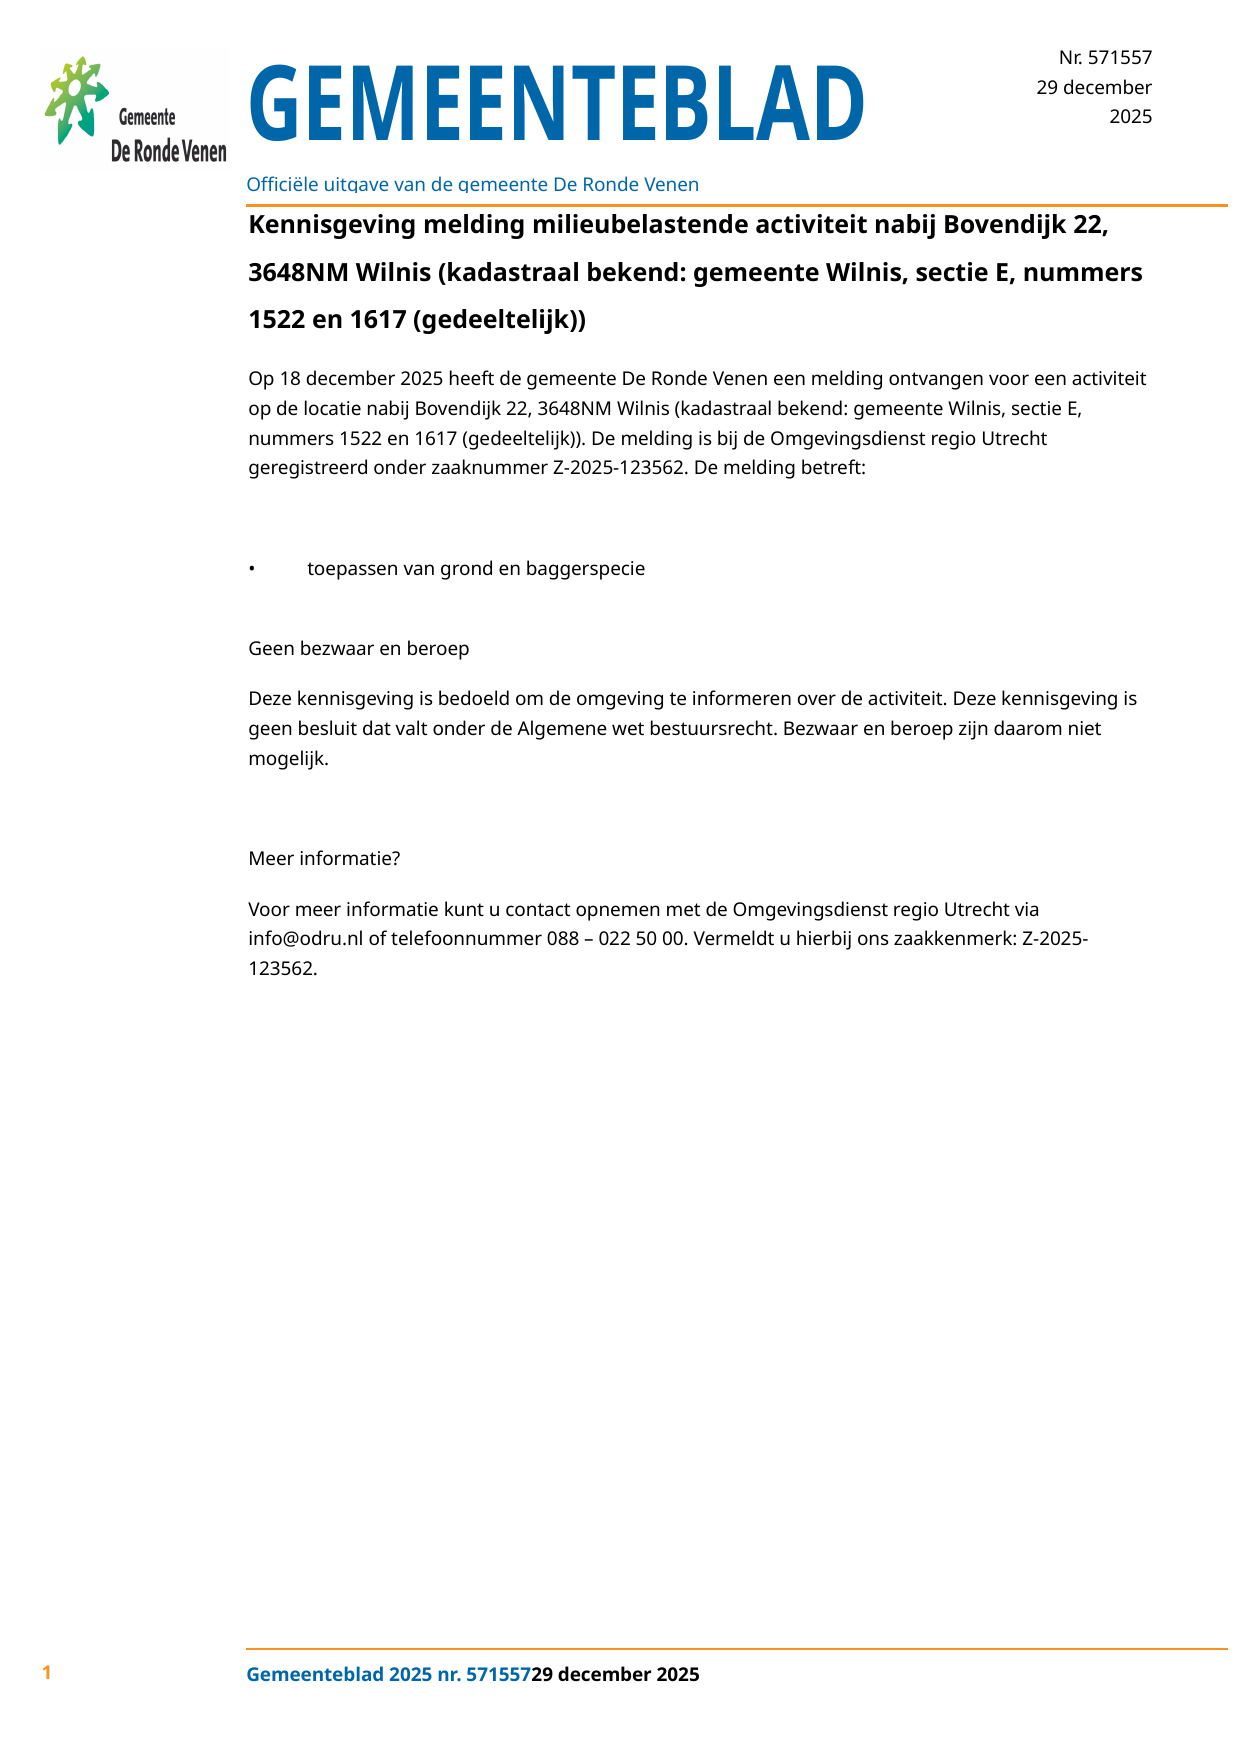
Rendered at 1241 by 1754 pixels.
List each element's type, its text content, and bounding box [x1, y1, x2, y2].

text Meer informatie? [248, 846, 1152, 871]
text Deze kennisgeving is bedoeld om de omgeving te informeren over de activiteit. Deze kennisgeving is geen besluit dat valt onder de Algemene wet bestuursrecht. Bezwaar en beroep zijn daarom niet mogelijk. [248, 686, 1152, 770]
list toepassen van grond en baggerspecie [248, 555, 1152, 581]
text Op 18 december 2025 heeft de gemeente De Ronde Venen een melding ontvangen voor een activiteit op de locatie nabij Bovendijk 22, 3648NM Wilnis (kadastraal bekend: gemeente Wilnis, sectie E, nummers 1522 en 1617 (gedeeltelijk)). De melding is bij de Omgevingsdienst regio Utrecht geregistreerd onder zaaknummer Z-2025-123562. De melding betreft: [248, 366, 1152, 480]
text Voor meer informatie kunt u contact opnemen met de Omgevingsdienst regio Utrecht via info@odru.nl of telefoonnummer 088 – 022 50 00. Vermeldt u hierbij ons zaakkenmerk: Z-2025-123562. [248, 896, 1152, 981]
picture [41, 47, 231, 172]
text Kennisgeving melding milieubelastende activiteit nabij Bovendijk 22, 3648NM Wilnis (kadastraal bekend: gemeente Wilnis, sectie E, nummers 1522 en 1617 (gedeeltelijk)) [248, 207, 1152, 336]
text Geen bezwaar en beroep [248, 635, 1152, 661]
